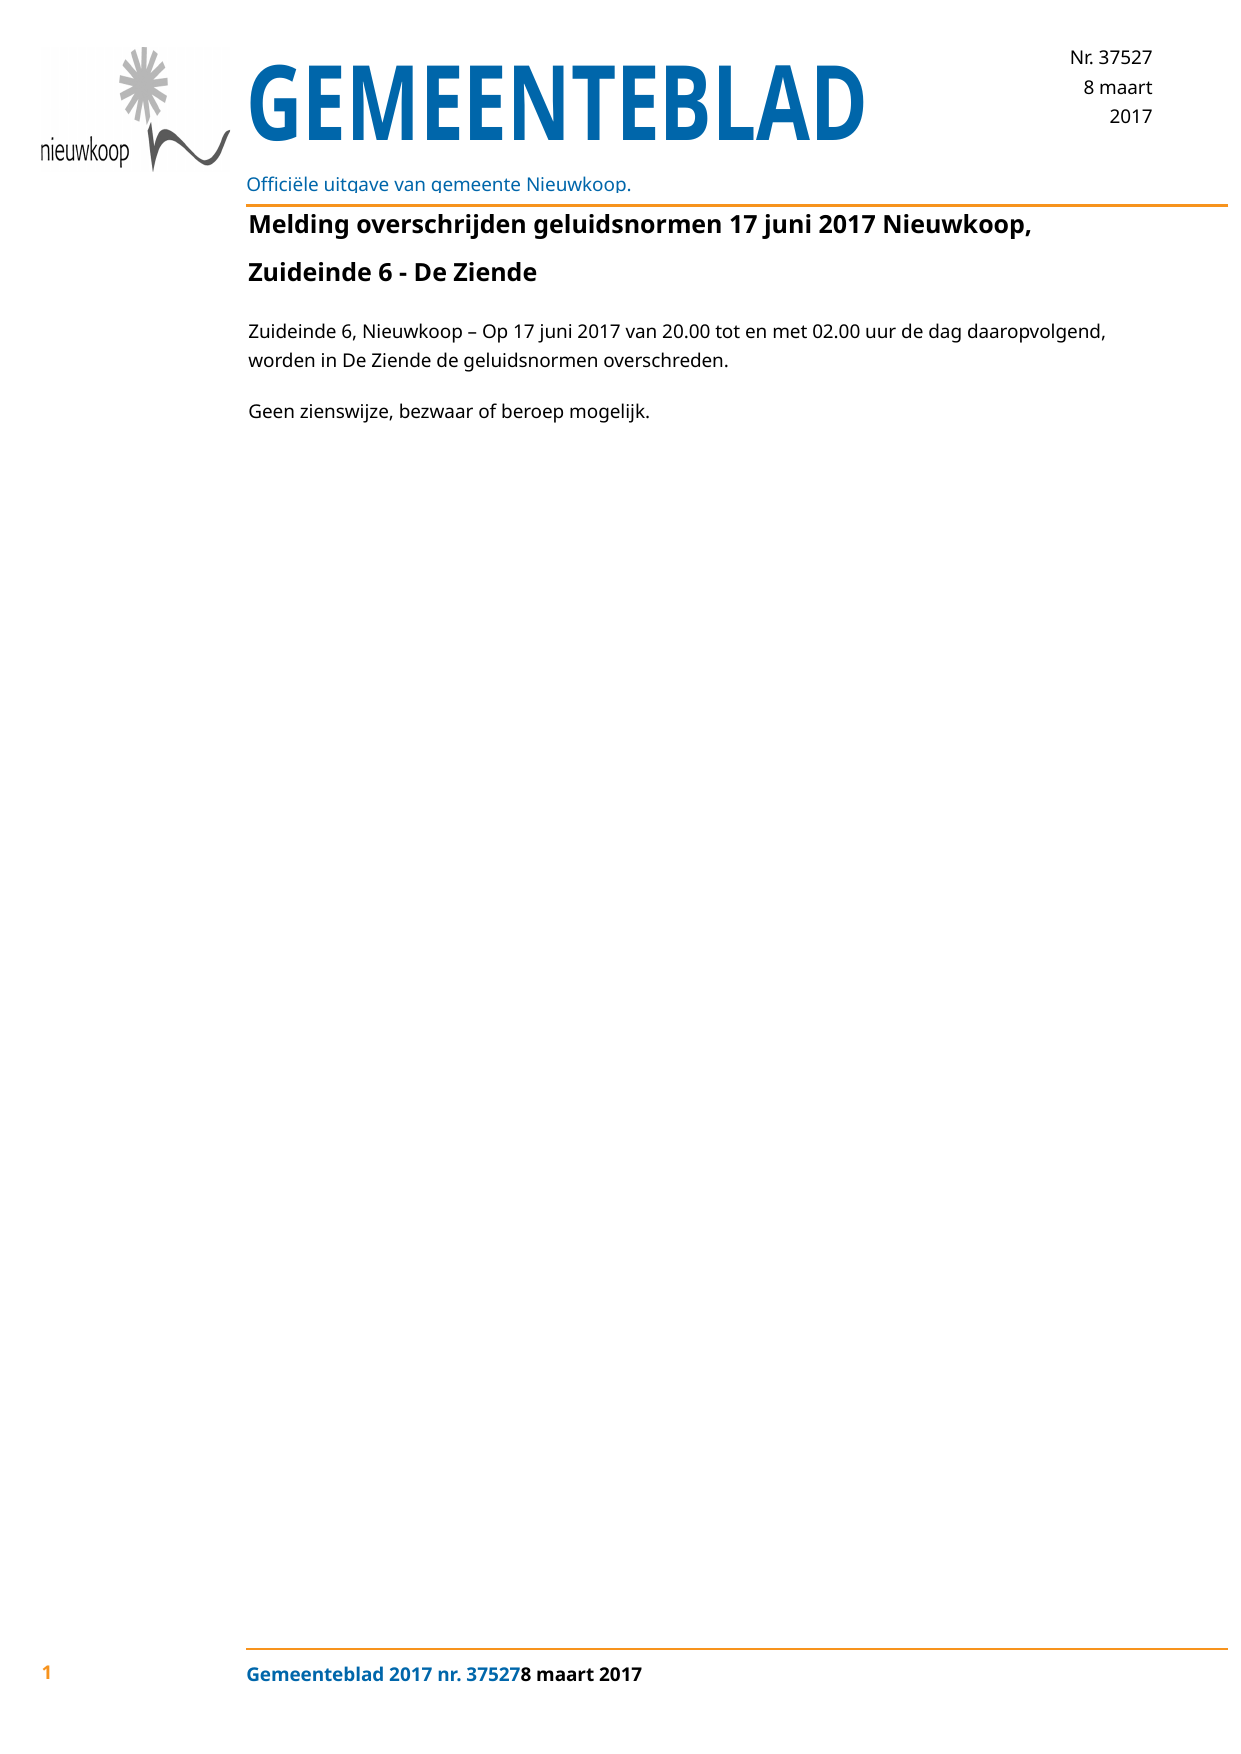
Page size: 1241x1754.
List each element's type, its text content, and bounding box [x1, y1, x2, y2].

text Geen zienswijze, bezwaar of beroep mogelijk. [248, 398, 1152, 424]
picture [41, 47, 231, 172]
text Zuideinde 6, Nieuwkoop – Op 17 juni 2017 van 20.00 tot en met 02.00 uur de dag daaropvolgend, worden in De Ziende de geluidsnormen overschreden. [248, 318, 1152, 373]
text Melding overschrijden geluidsnormen 17 juni 2017 Nieuwkoop, Zuideinde 6 - De Ziende [248, 207, 1152, 288]
